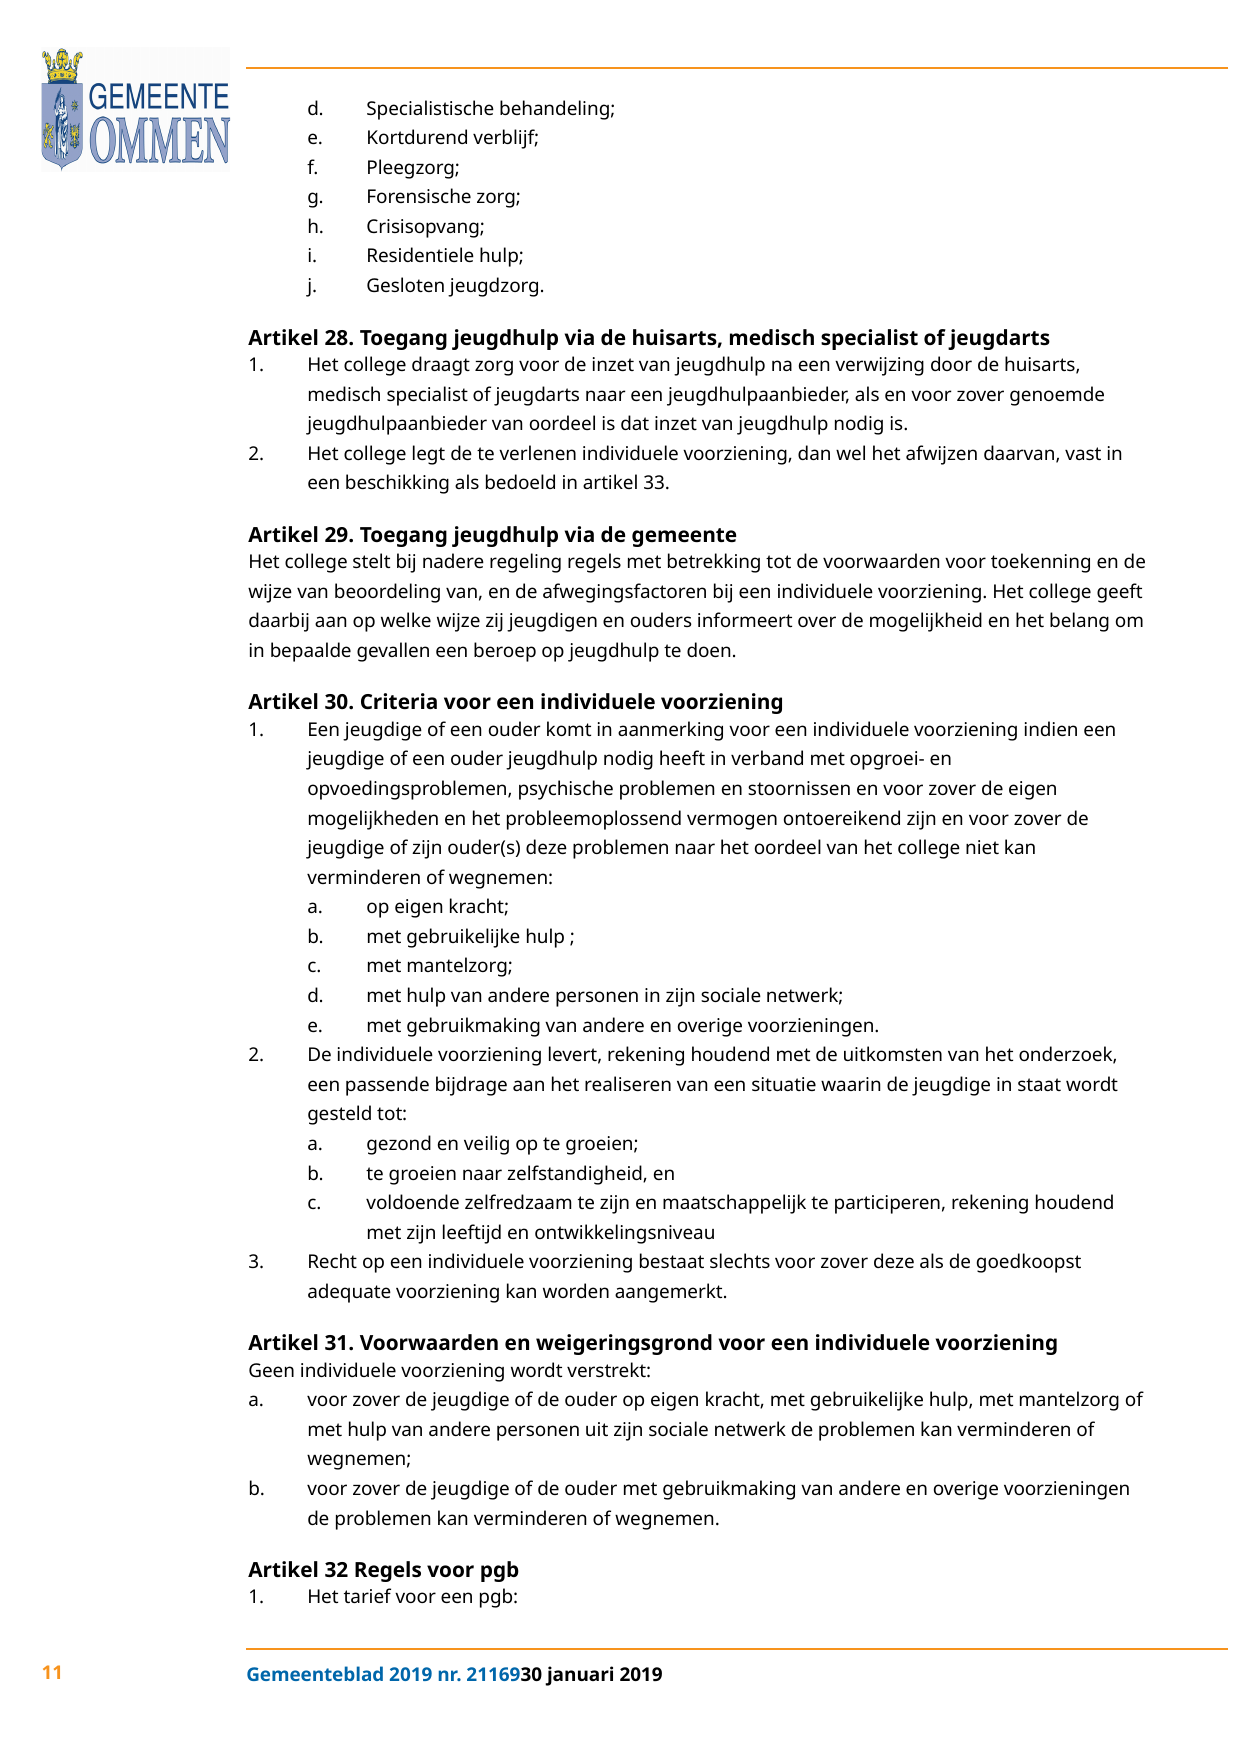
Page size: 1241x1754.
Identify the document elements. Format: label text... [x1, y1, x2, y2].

list Recht op een individuele voorziening bestaat slechts voor zover deze als de goedkoopst adequate voorziening kan worden aangemerkt. [248, 1248, 1152, 1304]
list Pleegzorg; [307, 154, 1152, 180]
list te groeien naar zelfstandigheid, en [307, 1160, 1152, 1185]
list Het college legt de te verlenen individuele voorziening, dan wel het afwijzen daarvan, vast in een beschikking als bedoeld in artikel 33. [248, 440, 1152, 495]
text Artikel 30. Criteria voor een individuele voorziening [248, 687, 1152, 716]
list Het tarief voor een pgb: [248, 1584, 1152, 1609]
text Geen individuele voorziening wordt verstrekt: [248, 1357, 1152, 1383]
list met hulp van andere personen in zijn sociale netwerk; [307, 982, 1152, 1008]
list Crisisopvang; [307, 213, 1152, 239]
list Kortdurend verblijf; [307, 124, 1152, 150]
list op eigen kracht; [307, 893, 1152, 919]
list voor zover de jeugdige of de ouder op eigen kracht, met gebruikelijke hulp, met mantelzorg of met hulp van andere personen uit zijn sociale netwerk de problemen kan verminderen of wegnemen; [248, 1386, 1152, 1471]
list met gebruikelijke hulp ; [307, 923, 1152, 949]
list Specialistische behandeling; [307, 95, 1152, 121]
text Artikel 31. Voorwaarden en weigeringsgrond voor een individuele voorziening [248, 1328, 1152, 1357]
list De individuele voorziening levert, rekening houdend met de uitkomsten van het onderzoek, een passende bijdrage aan het realiseren van een situatie waarin de jeugdige in staat wordt gesteld tot: [248, 1041, 1152, 1126]
text Artikel 29. Toegang jeugdhulp via de gemeente [248, 520, 1152, 548]
list voldoende zelfredzaam te zijn en maatschappelijk te participeren, rekening houdend met zijn leeftijd en ontwikkelingsniveau [307, 1189, 1152, 1244]
picture [41, 47, 231, 172]
list Gesloten jeugdzorg. [307, 272, 1152, 298]
text Artikel 28. Toegang jeugdhulp via de huisarts, medisch specialist of jeugdarts [248, 323, 1152, 351]
list Residentiele hulp; [307, 243, 1152, 268]
list Een jeugdige of een ouder komt in aanmerking voor een individuele voorziening indien een jeugdige of een ouder jeugdhulp nodig heeft in verband met opgroei- en opvoedingsproblemen, psychische problemen en stoornissen en voor zover de eigen mogelijkheden en het probleemoplossend vermogen ontoereikend zijn en voor zover de jeugdige of zijn ouder(s) deze problemen naar het oordeel van het college niet kan verminderen of wegnemen: [248, 716, 1152, 889]
text Het college stelt bij nadere regeling regels met betrekking tot de voorwaarden voor toekenning en de wijze van beoordeling van, en de afwegingsfactoren bij een individuele voorziening. Het college geeft daarbij aan op welke wijze zij jeugdigen en ouders informeert over de mogelijkheid en het belang om in bepaalde gevallen een beroep op jeugdhulp te doen. [248, 548, 1152, 663]
list Het college draagt zorg voor de inzet van jeugdhulp na een verwijzing door de huisarts, medisch specialist of jeugdarts naar een jeugdhulpaanbieder, als en voor zover genoemde jeugdhulpaanbieder van oordeel is dat inzet van jeugdhulp nodig is. [248, 351, 1152, 436]
list gezond en veilig op te groeien; [307, 1130, 1152, 1156]
list Forensische zorg; [307, 183, 1152, 209]
list met mantelzorg; [307, 953, 1152, 978]
list voor zover de jeugdige of de ouder met gebruikmaking van andere en overige voorzieningen de problemen kan verminderen of wegnemen. [248, 1475, 1152, 1531]
list met gebruikmaking van andere en overige voorzieningen. [307, 1012, 1152, 1037]
text Artikel 32 Regels voor pgb [248, 1555, 1152, 1584]
